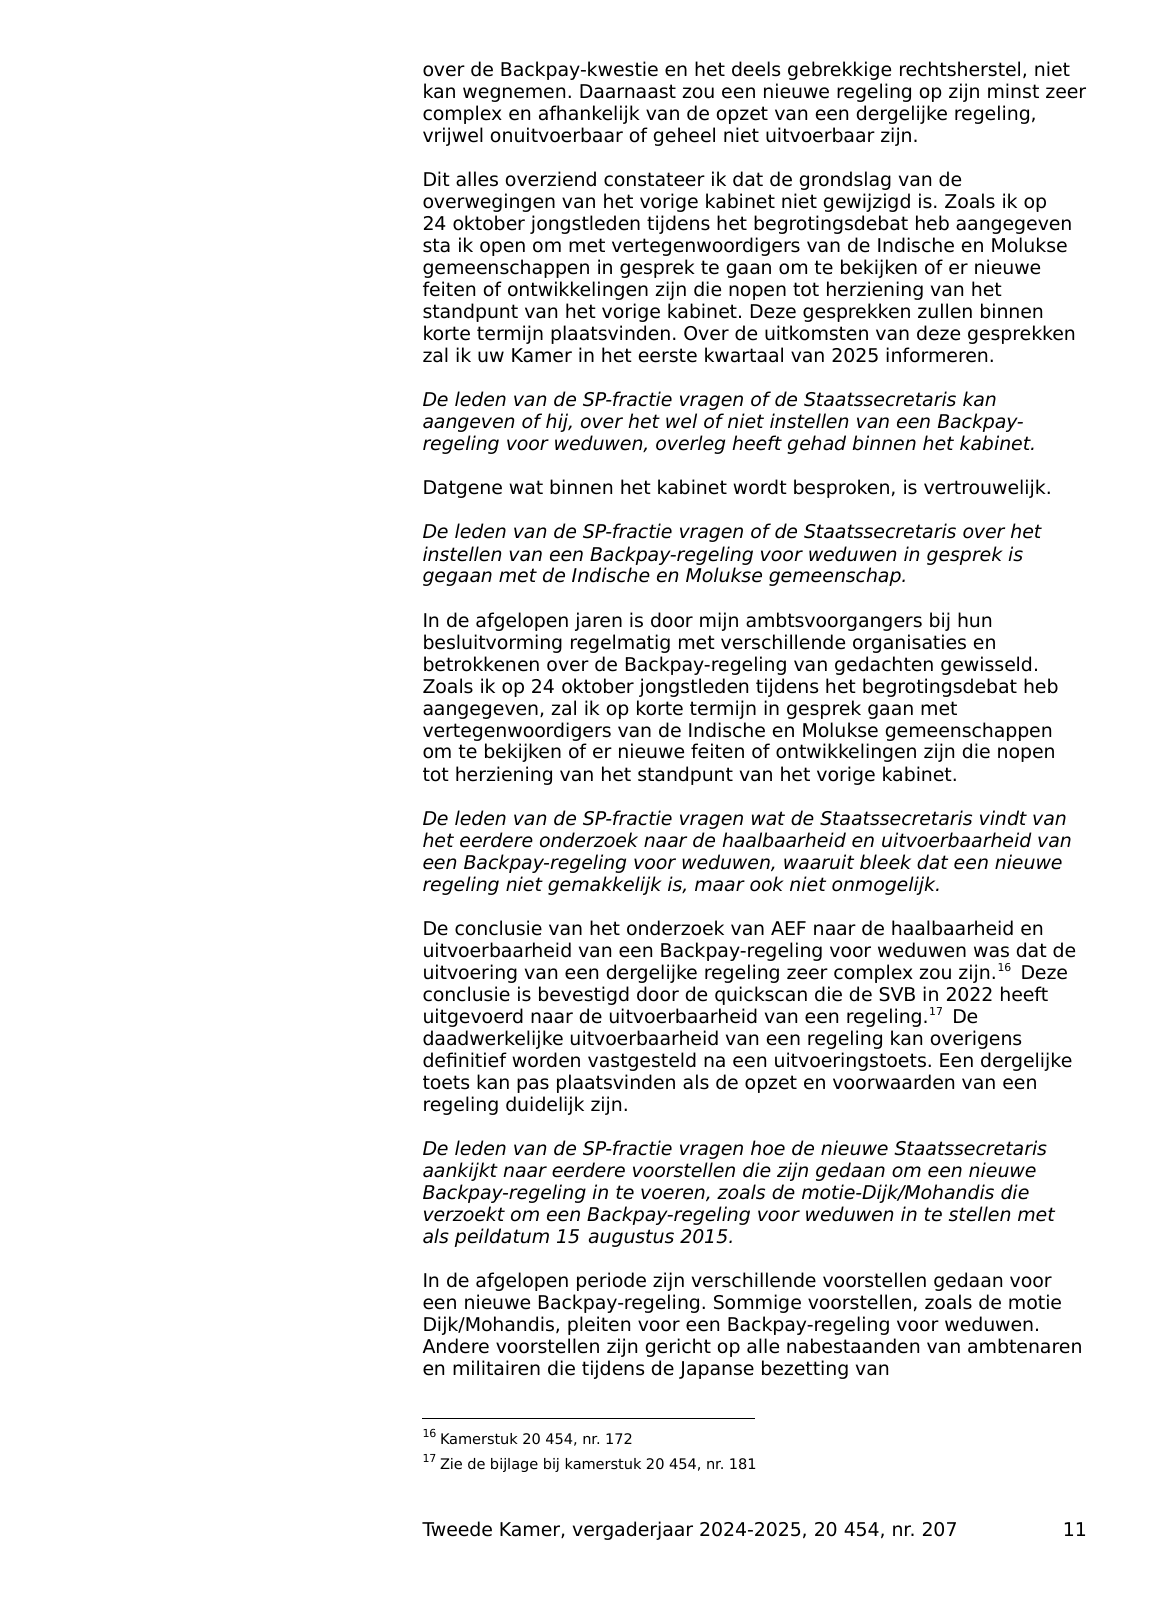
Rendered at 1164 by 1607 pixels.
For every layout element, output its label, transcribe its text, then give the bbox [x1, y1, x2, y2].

text Zie de bijlage bij kamerstuk 20 454, nr. 181 [422, 1452, 1087, 1474]
text De conclusie van het onderzoek van AEF naar de haalbaarheid en uitvoerbaarheid van een Backpay-regeling voor weduwen was dat de uitvoering van een dergelijke regeling zeer complex zou zijn. Deze conclusie is bevestigd door de quickscan die de SVB in 2022 heeft uitgevoerd naar de uitvoerbaarheid van een regeling. De daadwerkelijke uitvoerbaarheid van een regeling kan overigens definitief worden vastgesteld na een uitvoeringstoets. Een dergelijke toets kan pas plaatsvinden als de opzet en voorwaarden van een regeling duidelijk zijn. [422, 918, 1087, 1116]
text Kamerstuk 20 454, nr. 172 [422, 1427, 1087, 1449]
text In de afgelopen periode zijn verschillende voorstellen gedaan voor een nieuwe Backpay-regeling. Sommige voorstellen, zoals de motie Dijk/Mohandis, pleiten voor een Backpay-regeling voor weduwen. Andere voorstellen zijn gericht op alle nabestaanden van ambtenaren en militairen die tijdens de Japanse bezetting van [422, 1270, 1087, 1380]
text De leden van de SP-fractie vragen hoe de nieuwe Staatssecretaris aankijkt naar eerdere voorstellen die zijn gedaan om een nieuwe Backpay-regeling in te voeren, zoals de motie-Dijk/Mohandis die verzoekt om een Backpay-regeling voor weduwen in te stellen met als peildatum 15 augustus 2015. [422, 1138, 1087, 1248]
text De leden van de SP-fractie vragen of de Staatssecretaris kan aangeven of hij, over het wel of niet instellen van een Backpay-regeling voor weduwen, overleg heeft gehad binnen het kabinet. [422, 389, 1087, 455]
text De leden van de SP-fractie vragen of de Staatssecretaris over het instellen van een Backpay-regeling voor weduwen in gesprek is gegaan met de Indische en Molukse gemeenschap. [422, 521, 1087, 587]
text De leden van de SP-fractie vragen wat de Staatssecretaris vindt van het eerdere onderzoek naar de haalbaarheid en uitvoerbaarheid van een Backpay-regeling voor weduwen, waaruit bleek dat een nieuwe regeling niet gemakkelijk is, maar ook niet onmogelijk. [422, 808, 1087, 896]
text Dit alles overziend constateer ik dat de grondslag van de overwegingen van het vorige kabinet niet gewijzigd is. Zoals ik op 24 oktober jongstleden tijdens het begrotingsdebat heb aangegeven sta ik open om met vertegenwoordigers van de Indische en Molukse gemeenschappen in gesprek te gaan om te bekijken of er nieuwe feiten of ontwikkelingen zijn die nopen tot herziening van het standpunt van het vorige kabinet. Deze gesprekken zullen binnen korte termijn plaatsvinden. Over de uitkomsten van deze gesprekken zal ik uw Kamer in het eerste kwartaal van 2025 informeren. [422, 169, 1087, 367]
text In de afgelopen jaren is door mijn ambtsvoorgangers bij hun besluitvorming regelmatig met verschillende organisaties en betrokkenen over de Backpay-regeling van gedachten gewisseld. Zoals ik op 24 oktober jongstleden tijdens het begrotingsdebat heb aangegeven, zal ik op korte termijn in gesprek gaan met vertegenwoordigers van de Indische en Molukse gemeenschappen om te bekijken of er nieuwe feiten of ontwikkelingen zijn die nopen tot herziening van het standpunt van het vorige kabinet. [422, 609, 1087, 785]
text Datgene wat binnen het kabinet wordt besproken, is vertrouwelijk. [422, 477, 1087, 499]
text over de Backpay-kwestie en het deels gebrekkige rechtsherstel, niet kan wegnemen. Daarnaast zou een nieuwe regeling op zijn minst zeer complex en afhankelijk van de opzet van een dergelijke regeling, vrijwel onuitvoerbaar of geheel niet uitvoerbaar zijn. [422, 59, 1087, 147]
